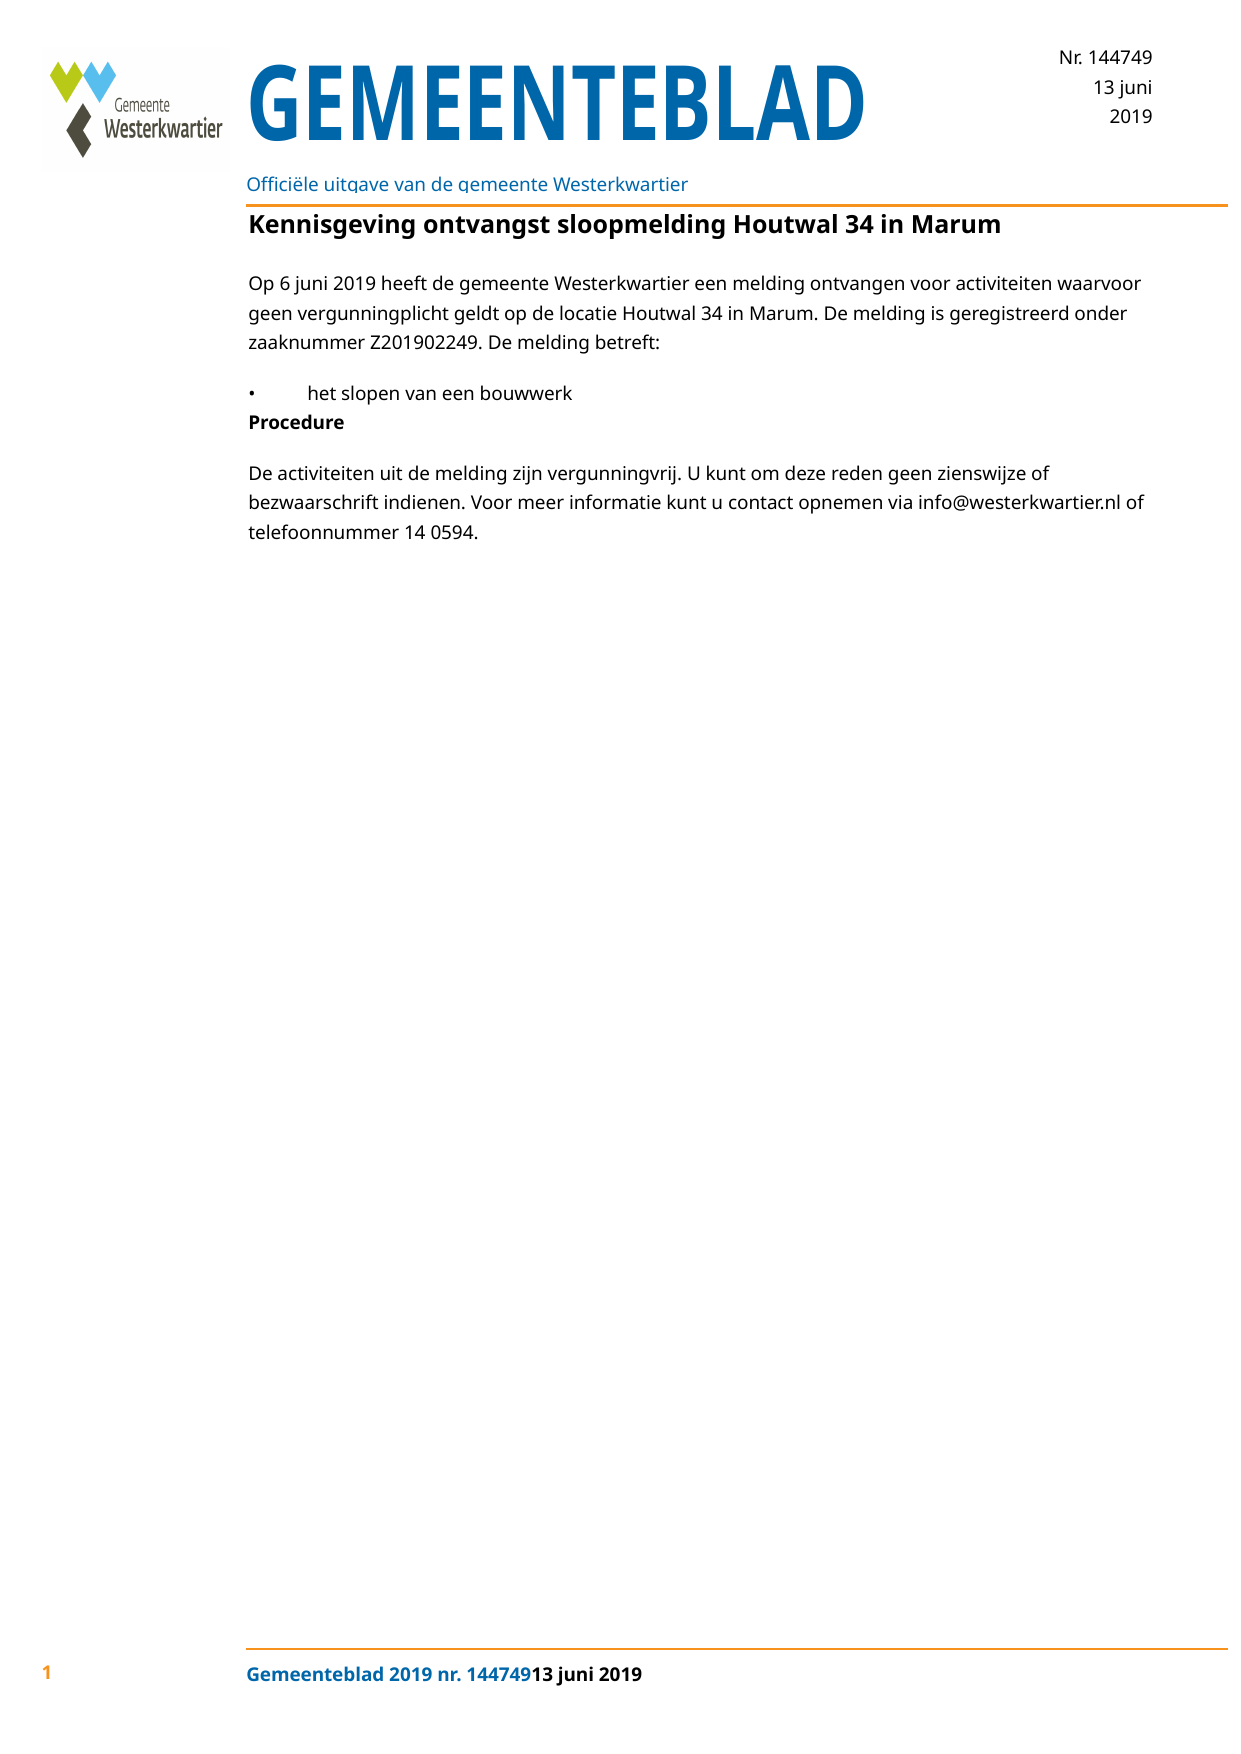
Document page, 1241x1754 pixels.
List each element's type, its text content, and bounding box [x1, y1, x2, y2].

text Procedure [248, 409, 1152, 435]
picture [41, 47, 231, 172]
text Kennisgeving ontvangst sloopmelding Houtwal 34 in Marum [248, 207, 1152, 241]
text Op 6 juni 2019 heeft de gemeente Westerkwartier een melding ontvangen voor activiteiten waarvoor geen vergunningplicht geldt op de locatie Houtwal 34 in Marum. De melding is geregistreerd onder zaaknummer Z201902249. De melding betreft: [248, 270, 1152, 355]
text De activiteiten uit de melding zijn vergunningvrij. U kunt om deze reden geen zienswijze of bezwaarschrift indienen. Voor meer informatie kunt u contact opnemen via info@westerkwartier.nl of telefoonnummer 14 0594. [248, 460, 1152, 545]
list het slopen van een bouwwerk [248, 380, 1152, 406]
